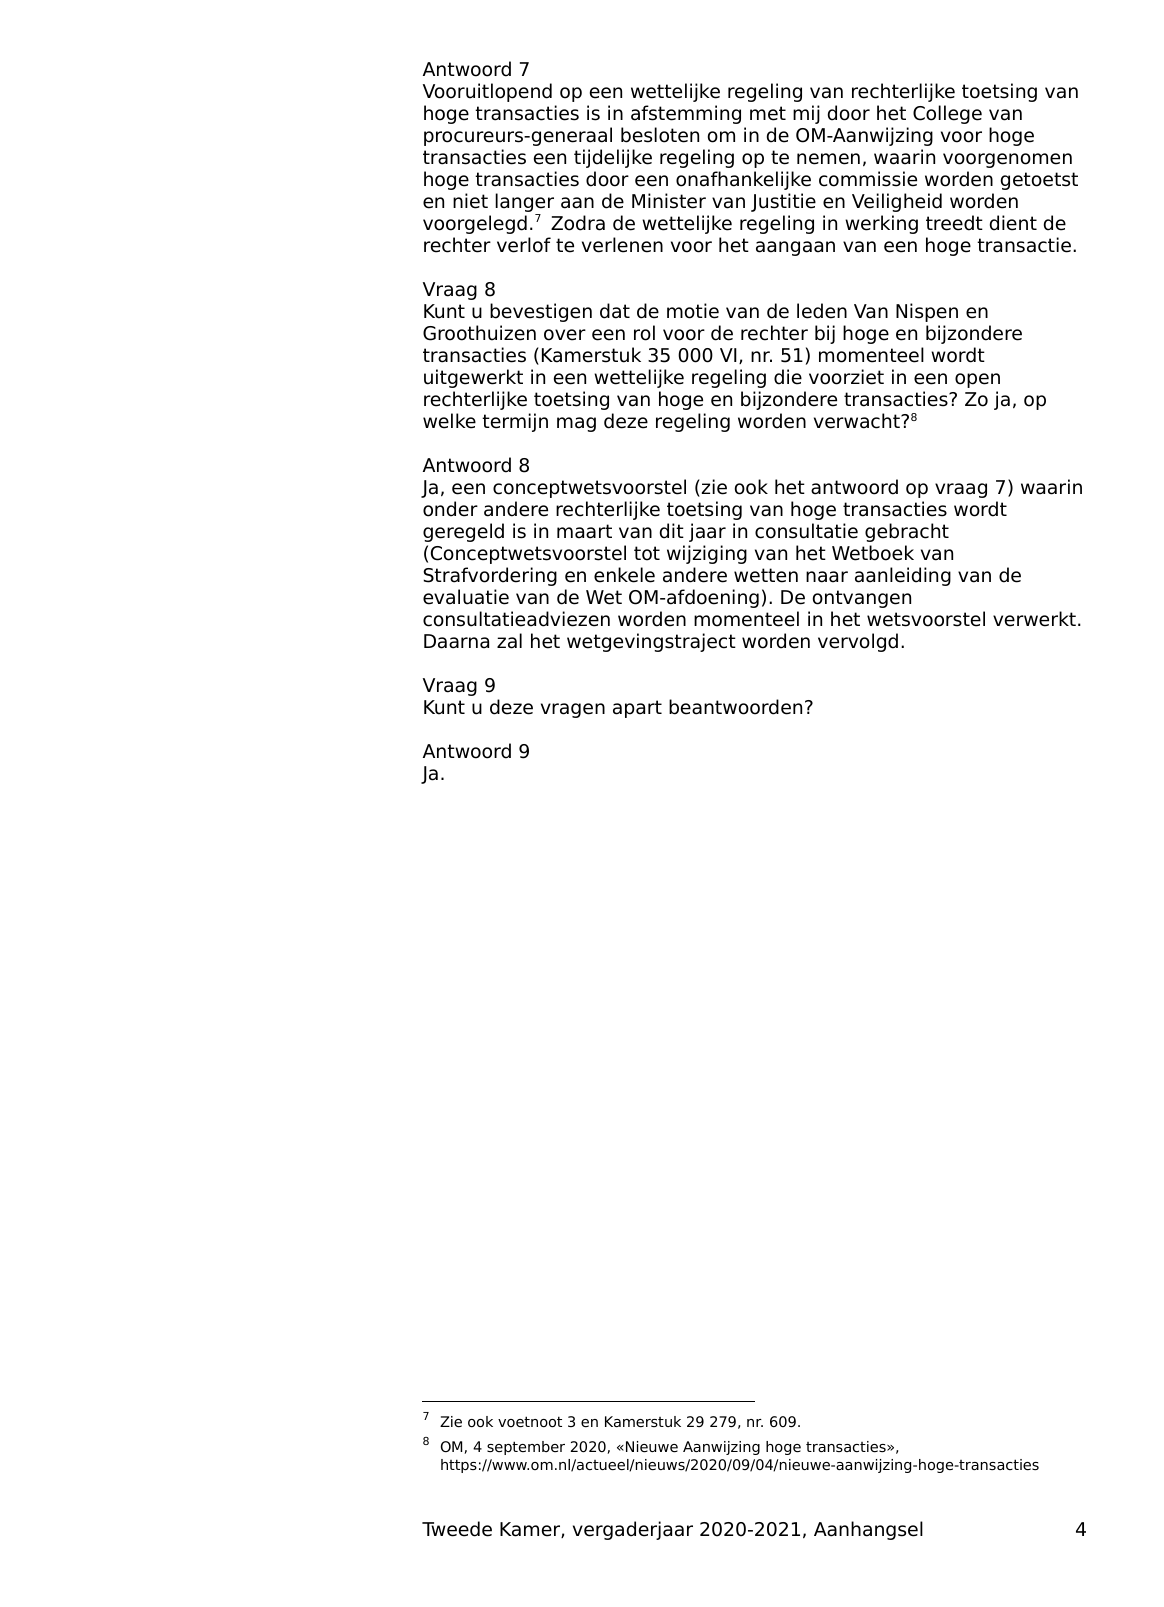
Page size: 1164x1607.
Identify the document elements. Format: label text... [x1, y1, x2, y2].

text Kunt u deze vragen apart beantwoorden? [422, 697, 1087, 719]
text Kunt u bevestigen dat de motie van de leden Van Nispen en Groothuizen over een rol voor de rechter bij hoge en bijzondere transacties (Kamerstuk 35 000 VI, nr. 51) momenteel wordt uitgewerkt in een wettelijke regeling die voorziet in een open rechterlijke toetsing van hoge en bijzondere transacties? Zo ja, op welke termijn mag deze regeling worden verwacht? [422, 301, 1087, 433]
text Ja. [422, 763, 1087, 785]
text Antwoord 9 [422, 741, 1087, 763]
text Vraag 9 [422, 675, 1087, 697]
text Antwoord 8 [422, 455, 1087, 477]
text Ja, een conceptwetsvoorstel (zie ook het antwoord op vraag 7) waarin onder andere rechterlijke toetsing van hoge transacties wordt geregeld is in maart van dit jaar in consultatie gebracht (Conceptwetsvoorstel tot wijziging van het Wetboek van Strafvordering en enkele andere wetten naar aanleiding van de evaluatie van de Wet OM-afdoening). De ontvangen consultatieadviezen worden momenteel in het wetsvoorstel verwerkt. Daarna zal het wetgevingstraject worden vervolgd. [422, 477, 1087, 653]
text Antwoord 7 [422, 59, 1087, 81]
text OM, 4 september 2020, «Nieuwe Aanwijzing hoge transacties», https://www.om.nl/actueel/nieuws/2020/09/04/nieuwe-aanwijzing-hoge-transacties [422, 1435, 1087, 1474]
text Vraag 8 [422, 279, 1087, 301]
text Vooruitlopend op een wettelijke regeling van rechterlijke toetsing van hoge transacties is in afstemming met mij door het College van procureurs-generaal besloten om in de OM-Aanwijzing voor hoge transacties een tijdelijke regeling op te nemen, waarin voorgenomen hoge transacties door een onafhankelijke commissie worden getoetst en niet langer aan de Minister van Justitie en Veiligheid worden voorgelegd. Zodra de wettelijke regeling in werking treedt dient de rechter verlof te verlenen voor het aangaan van een hoge transactie. [422, 81, 1087, 257]
text Zie ook voetnoot 3 en Kamerstuk 29 279, nr. 609. [422, 1410, 1087, 1432]
